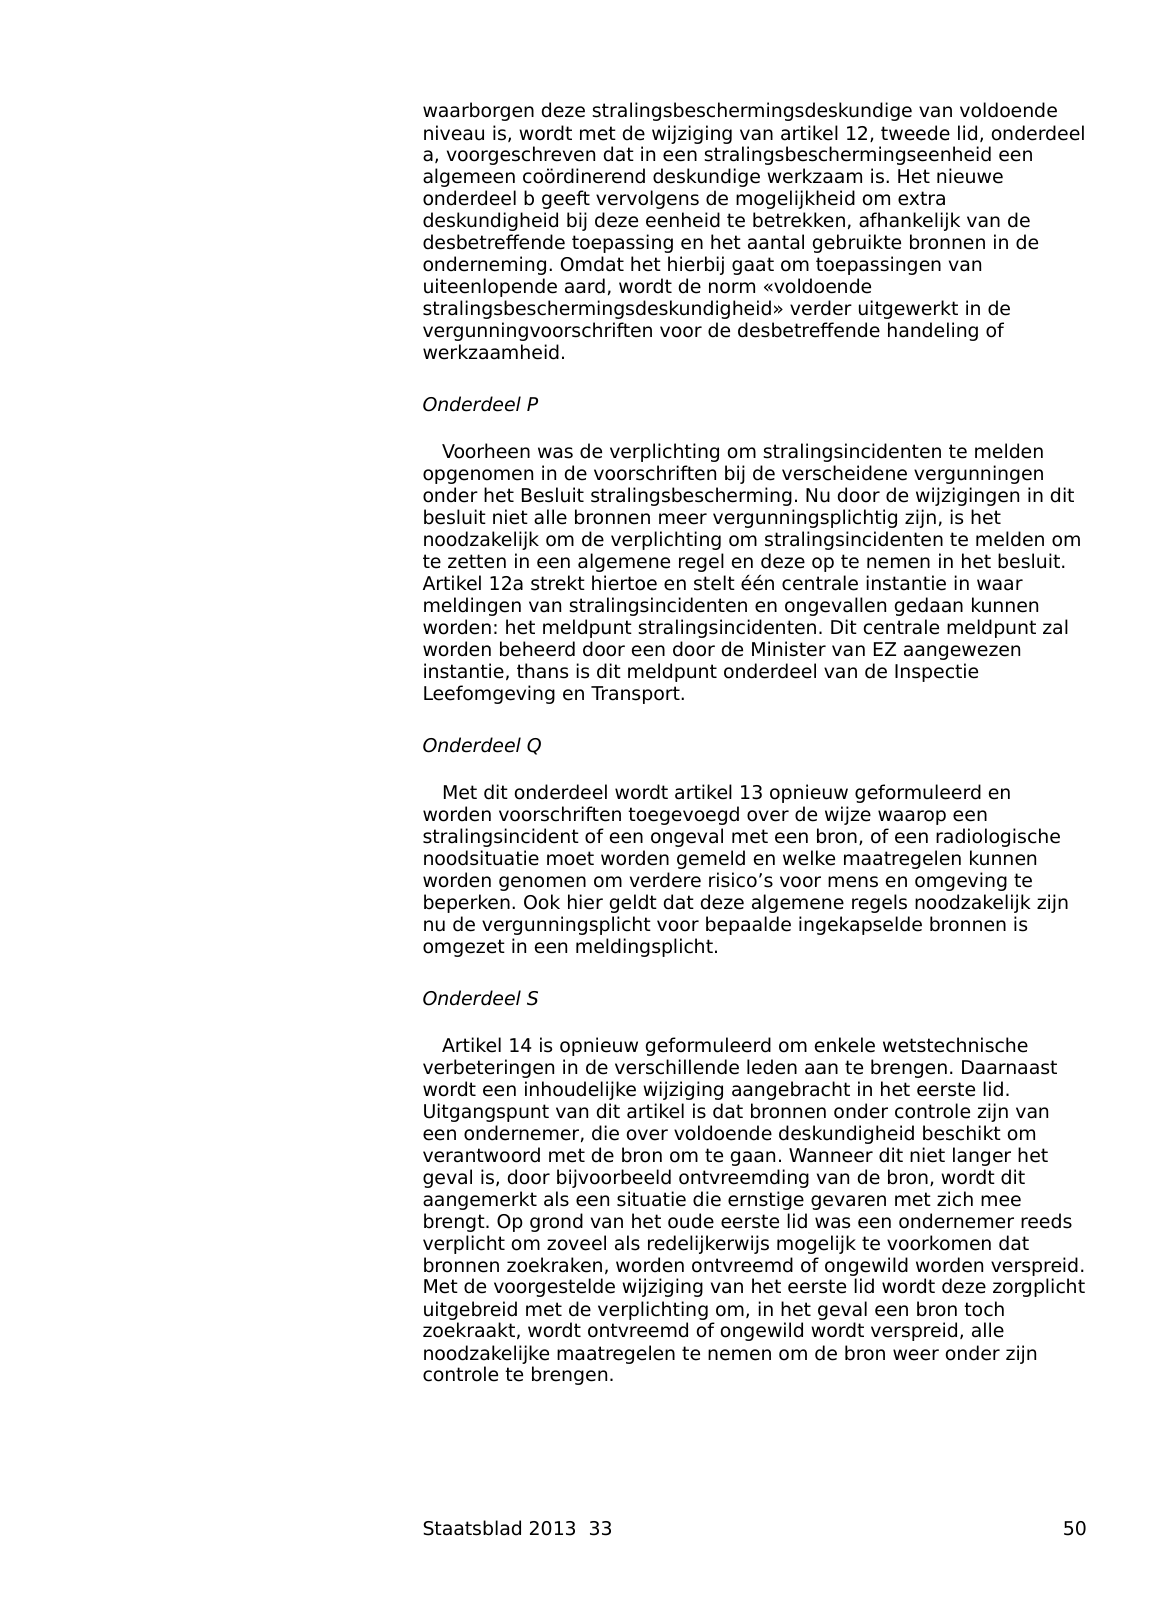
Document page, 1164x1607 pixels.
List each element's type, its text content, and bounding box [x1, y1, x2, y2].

text Voorheen was de verplichting om stralingsincidenten te melden opgenomen in de voorschriften bij de verscheidene vergunningen onder het Besluit stralingsbescherming. Nu door de wijzigingen in dit besluit niet alle bronnen meer vergunningsplichtig zijn, is het noodzakelijk om de verplichting om stralingsincidenten te melden om te zetten in een algemene regel en deze op te nemen in het besluit. Artikel 12a strekt hiertoe en stelt één centrale instantie in waar meldingen van stralingsincidenten en ongevallen gedaan kunnen worden: het meldpunt stralingsincidenten. Dit centrale meldpunt zal worden beheerd door een door de Minister van EZ aangewezen instantie, thans is dit meldpunt onderdeel van de Inspectie Leefomgeving en Transport. [422, 441, 1087, 705]
text waarborgen deze stralingsbeschermingsdeskundige van voldoende niveau is, wordt met de wijziging van artikel 12, tweede lid, onderdeel a, voorgeschreven dat in een stralingsbeschermingseenheid een algemeen coördinerend deskundige werkzaam is. Het nieuwe onderdeel b geeft vervolgens de mogelijkheid om extra deskundigheid bij deze eenheid te betrekken, afhankelijk van de desbetreffende toepassing en het aantal gebruikte bronnen in de onderneming. Omdat het hierbij gaat om toepassingen van uiteenlopende aard, wordt de norm «voldoende stralingsbeschermingsdeskundigheid» verder uitgewerkt in de vergunningvoorschriften voor de desbetreffende handeling of werkzaamheid. [422, 100, 1087, 364]
subtitle Onderdeel S [422, 988, 1087, 1010]
text Artikel 14 is opnieuw geformuleerd om enkele wetstechnische verbeteringen in de verschillende leden aan te brengen. Daarnaast wordt een inhoudelijke wijziging aangebracht in het eerste lid. Uitgangspunt van dit artikel is dat bronnen onder controle zijn van een ondernemer, die over voldoende deskundigheid beschikt om verantwoord met de bron om te gaan. Wanneer dit niet langer het geval is, door bijvoorbeeld ontvreemding van de bron, wordt dit aangemerkt als een situatie die ernstige gevaren met zich mee brengt. Op grond van het oude eerste lid was een ondernemer reeds verplicht om zoveel als redelijkerwijs mogelijk te voorkomen dat bronnen zoekraken, worden ontvreemd of ongewild worden verspreid. Met de voorgestelde wijziging van het eerste lid wordt deze zorgplicht uitgebreid met de verplichting om, in het geval een bron toch zoekraakt, wordt ontvreemd of ongewild wordt verspreid, alle noodzakelijke maatregelen te nemen om de bron weer onder zijn controle te brengen. [422, 1035, 1087, 1386]
text Met dit onderdeel wordt artikel 13 opnieuw geformuleerd en worden voorschriften toegevoegd over de wijze waarop een stralingsincident of een ongeval met een bron, of een radiologische noodsituatie moet worden gemeld en welke maatregelen kunnen worden genomen om verdere risico’s voor mens en omgeving te beperken. Ook hier geldt dat deze algemene regels noodzakelijk zijn nu de vergunningsplicht voor bepaalde ingekapselde bronnen is omgezet in een meldingsplicht. [422, 782, 1087, 958]
subtitle Onderdeel Q [422, 735, 1087, 757]
subtitle Onderdeel P [422, 394, 1087, 416]
